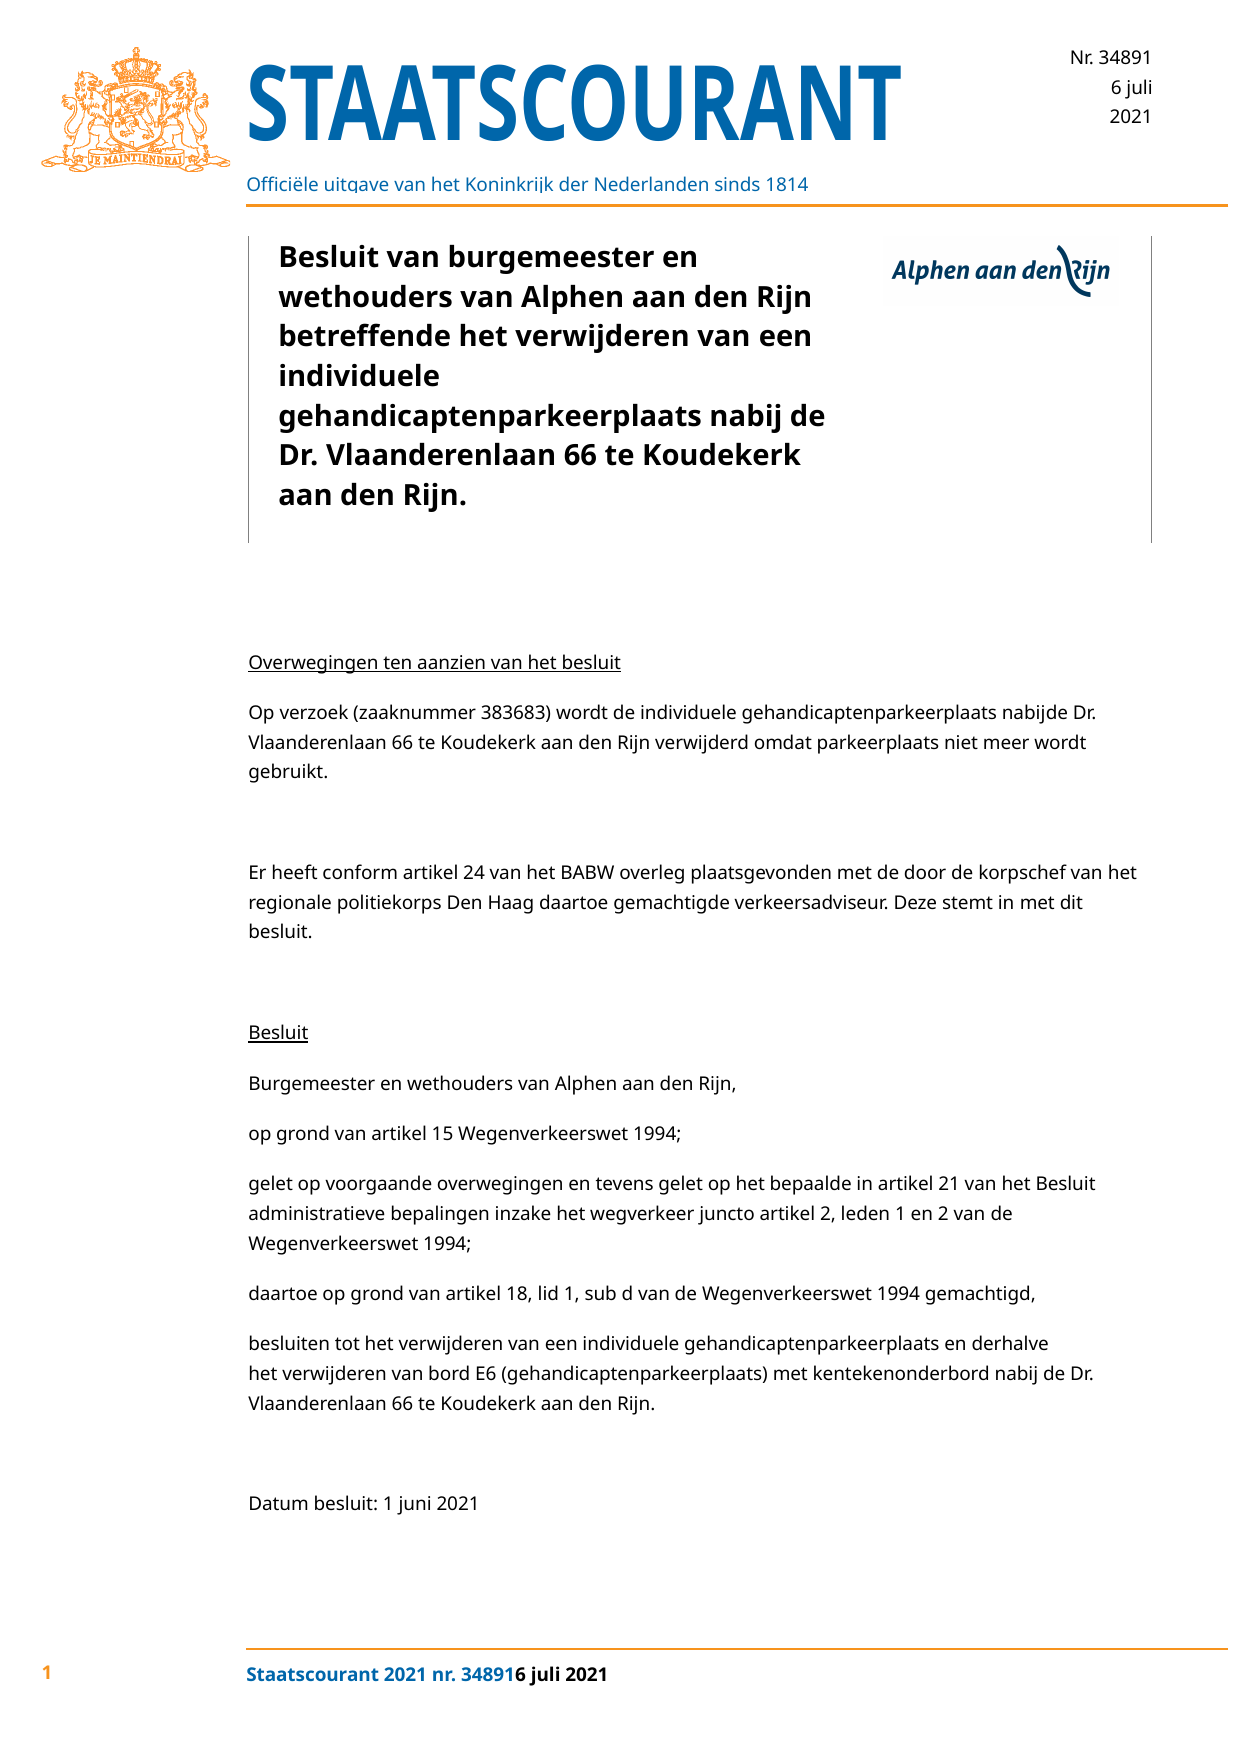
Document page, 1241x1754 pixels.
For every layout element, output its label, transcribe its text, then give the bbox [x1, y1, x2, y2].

text besluiten tot het verwijderen van een individuele gehandicaptenparkeerplaats en derhalve het verwijderen van bord E6 (gehandicaptenparkeerplaats) met kentekenonderbord nabij de Dr. Vlaanderenlaan 66 te Koudekerk aan den Rijn. [248, 1331, 1152, 1415]
text Op verzoek (zaaknummer 383683) wordt de individuele gehandicaptenparkeerplaats nabijde Dr. Vlaanderenlaan 66 te Koudekerk aan den Rijn verwijderd omdat parkeerplaats niet meer wordt gebruikt. [248, 699, 1152, 784]
picture [882, 236, 1119, 306]
text Datum besluit: 1 juni 2021 [248, 1491, 1152, 1516]
table_header Besluit van burgemeester en wethouders van Alphen aan den Rijn betreffende het verwijderen van een individuele gehandicaptenparkeerplaats nabij de Dr. Vlaanderenlaan 66 te Koudekerk aan den Rijn. [249, 236, 850, 543]
text gelet op voorgaande overwegingen en tevens gelet op het bepaalde in artikel 21 van het Besluit administratieve bepalingen inzake het wegverkeer juncto artikel 2, leden 1 en 2 van de Wegenverkeerswet 1994; [248, 1171, 1152, 1255]
text Besluit [248, 1019, 1152, 1045]
picture [41, 47, 231, 172]
text Overwegingen ten aanzien van het besluit [248, 649, 1152, 674]
text Er heeft conform artikel 24 van het BABW overleg plaatsgevonden met de door de korpschef van het regionale politiekorps Den Haag daartoe gemachtigde verkeersadviseur. Deze stemt in met dit besluit. [248, 859, 1152, 944]
text Burgemeester en wethouders van Alphen aan den Rijn, [248, 1070, 1152, 1095]
table_header [850, 236, 1151, 543]
text daartoe op grond van artikel 18, lid 1, sub d van de Wegenverkeerswet 1994 gemachtigd, [248, 1280, 1152, 1306]
text op grond van artikel 15 Wegenverkeerswet 1994; [248, 1120, 1152, 1146]
